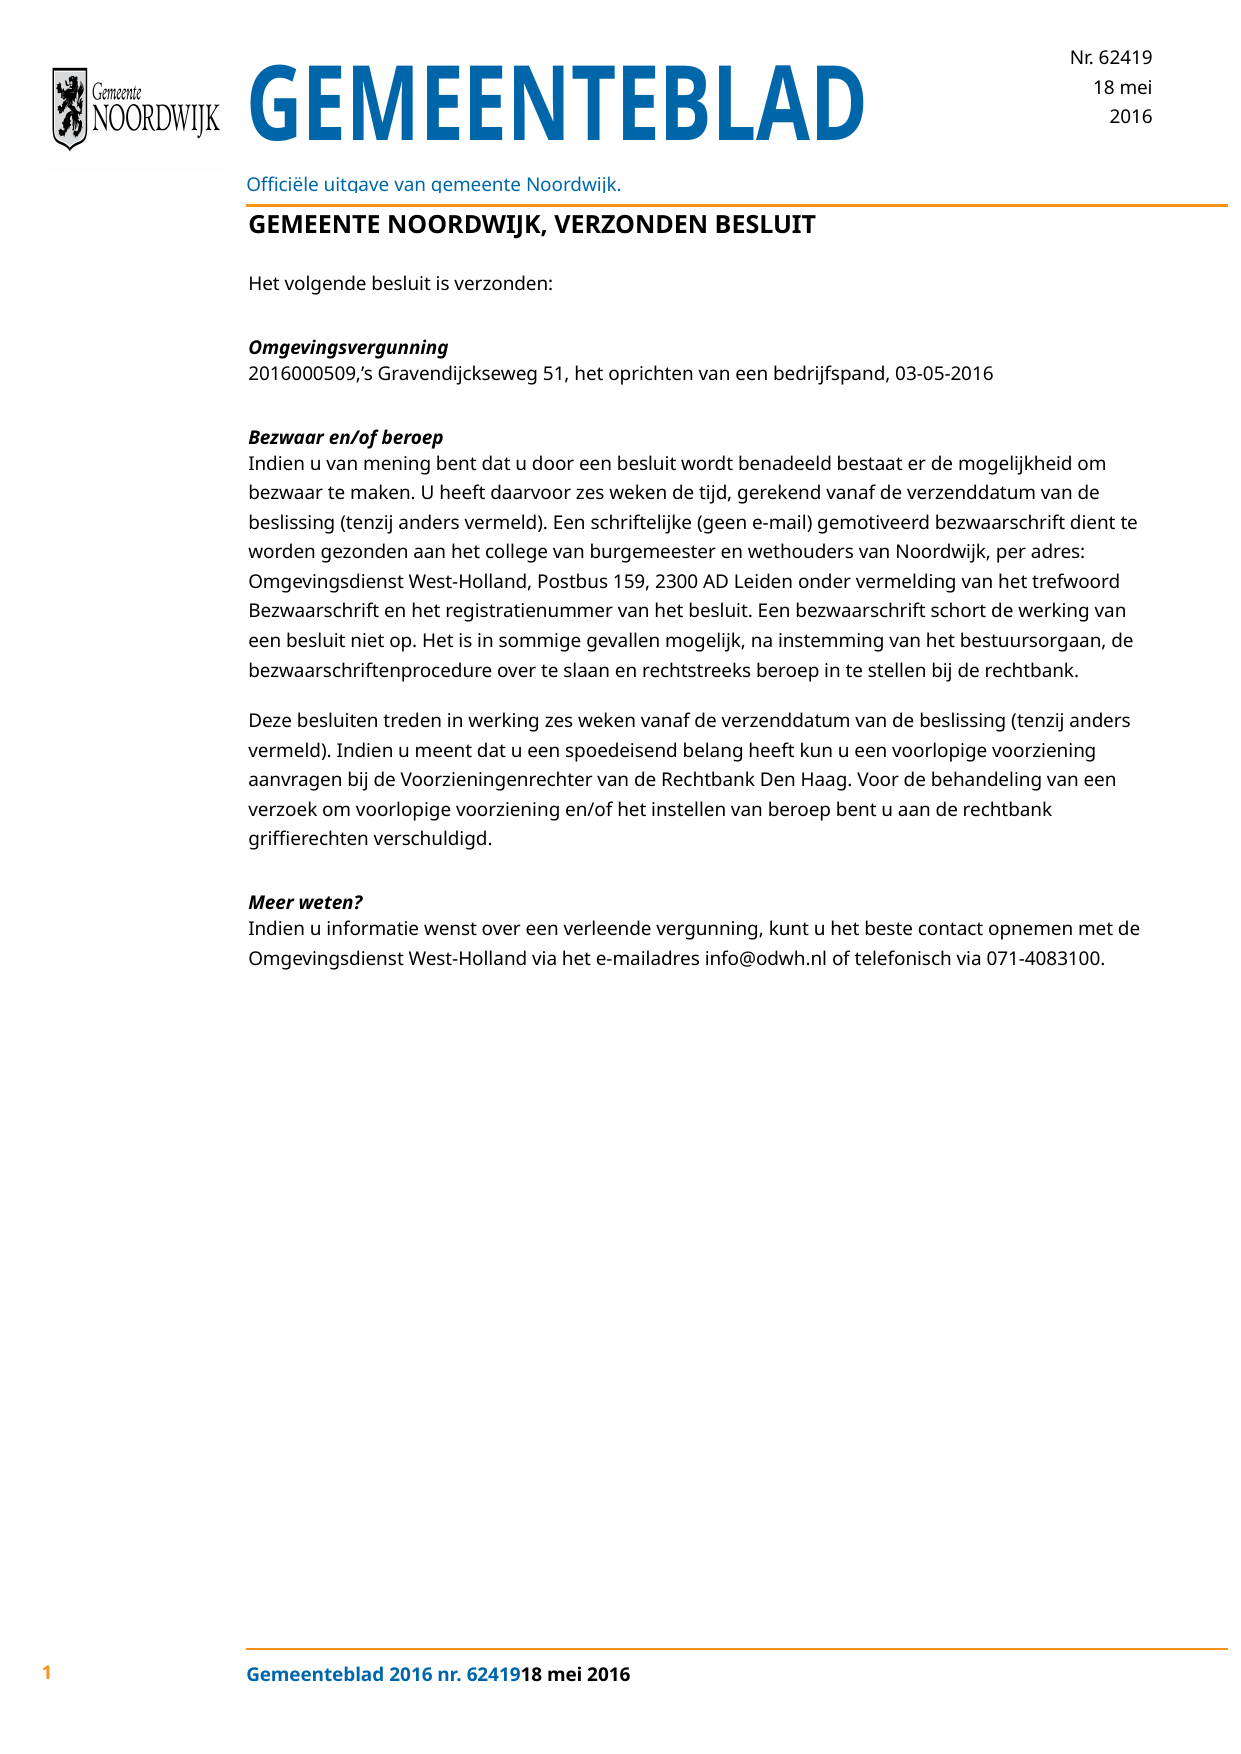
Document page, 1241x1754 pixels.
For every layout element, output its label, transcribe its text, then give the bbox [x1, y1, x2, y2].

text Het volgende besluit is verzonden: [248, 270, 1152, 296]
text 2016000509,’s Gravendijckseweg 51, het oprichten van een bedrijfspand, 03-05-2016 [248, 360, 1152, 386]
text Deze besluiten treden in werking zes weken vanaf de verzenddatum van de beslissing (tenzij anders vermeld). Indien u meent dat u een spoedeisend belang heeft kun u een voorlopige voorziening aanvragen bij de Voorzieningenrechter van de Rechtbank Den Haag. Voor de behandeling van een verzoek om voorlopige voorziening en/of het instellen van beroep bent u aan de rechtbank griffierechten verschuldigd. [248, 707, 1152, 851]
picture [41, 47, 231, 172]
text Indien u informatie wenst over een verleende vergunning, kunt u het beste contact opnemen met de Omgevingsdienst West-Holland via het e-mailadres info@odwh.nl of telefonisch via 071-4083100. [248, 915, 1152, 971]
text Bezwaar en/of beroep [248, 424, 1152, 450]
text Indien u van mening bent dat u door een besluit wordt benadeeld bestaat er de mogelijkheid om bezwaar te maken. U heeft daarvoor zes weken de tijd, gerekend vanaf de verzenddatum van de beslissing (tenzij anders vermeld). Een schriftelijke (geen e-mail) gemotiveerd bezwaarschrift dient te worden gezonden aan het college van burgemeester en wethouders van Noordwijk, per adres: Omgevingsdienst West-Holland, Postbus 159, 2300 AD Leiden onder vermelding van het trefwoord Bezwaarschrift en het registratienummer van het besluit. Een bezwaarschrift schort de werking van een besluit niet op. Het is in sommige gevallen mogelijk, na instemming van het bestuursorgaan, de bezwaarschriftenprocedure over te slaan en rechtstreeks beroep in te stellen bij de rechtbank. [248, 450, 1152, 682]
text GEMEENTE NOORDWIJK, VERZONDEN BESLUIT [248, 207, 1152, 241]
text Omgevingsvergunning [248, 334, 1152, 360]
text Meer weten? [248, 889, 1152, 915]
